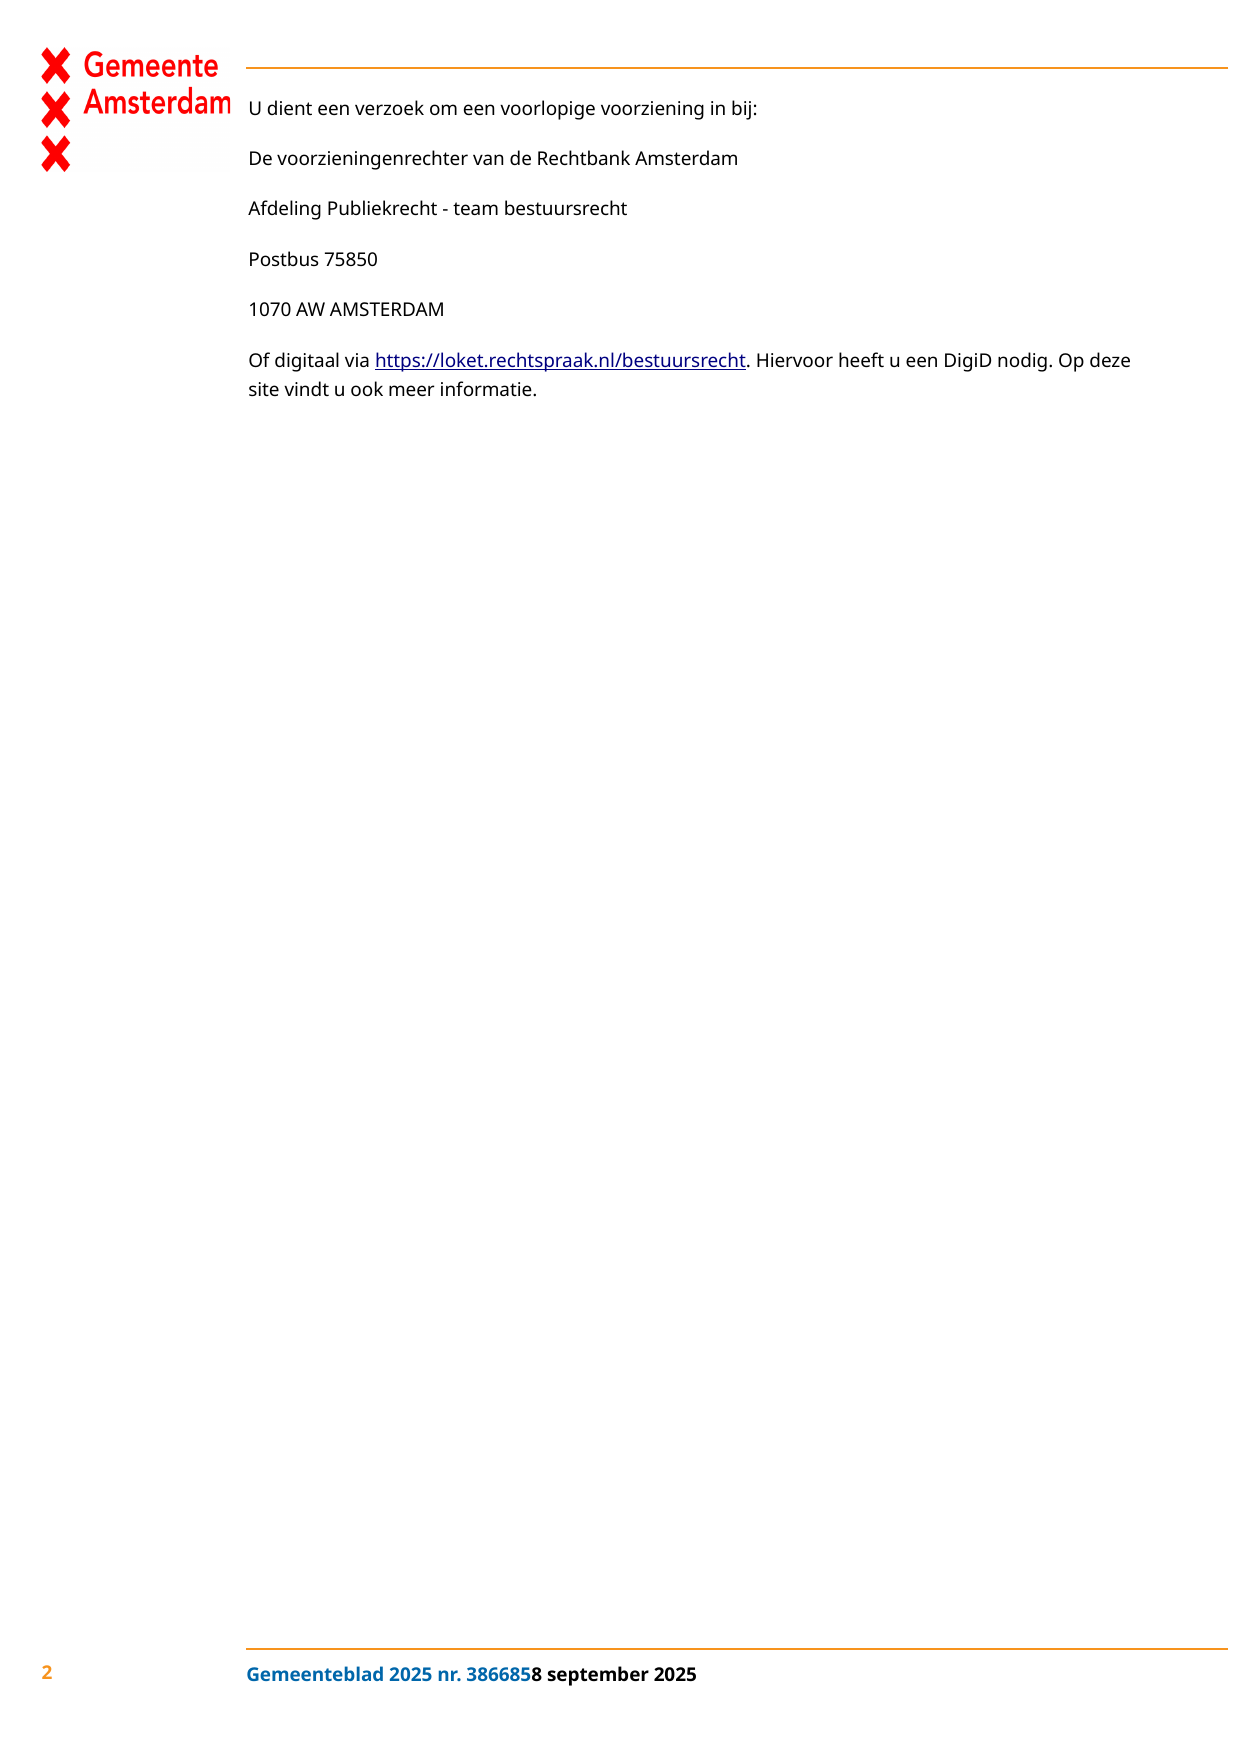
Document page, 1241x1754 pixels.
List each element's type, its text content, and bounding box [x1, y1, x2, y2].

text U dient een verzoek om een voorlopige voorziening in bij: [248, 95, 1152, 121]
text Of digitaal via https://loket.rechtspraak.nl/bestuursrecht. Hiervoor heeft u een DigiD nodig. Op deze site vindt u ook meer informatie. [248, 347, 1152, 402]
text Postbus 75850 [248, 246, 1152, 272]
text Afdeling Publiekrecht - team bestuursrecht [248, 196, 1152, 221]
picture [41, 47, 231, 172]
text De voorzieningenrechter van de Rechtbank Amsterdam [248, 145, 1152, 171]
text 1070 AW AMSTERDAM [248, 296, 1152, 322]
